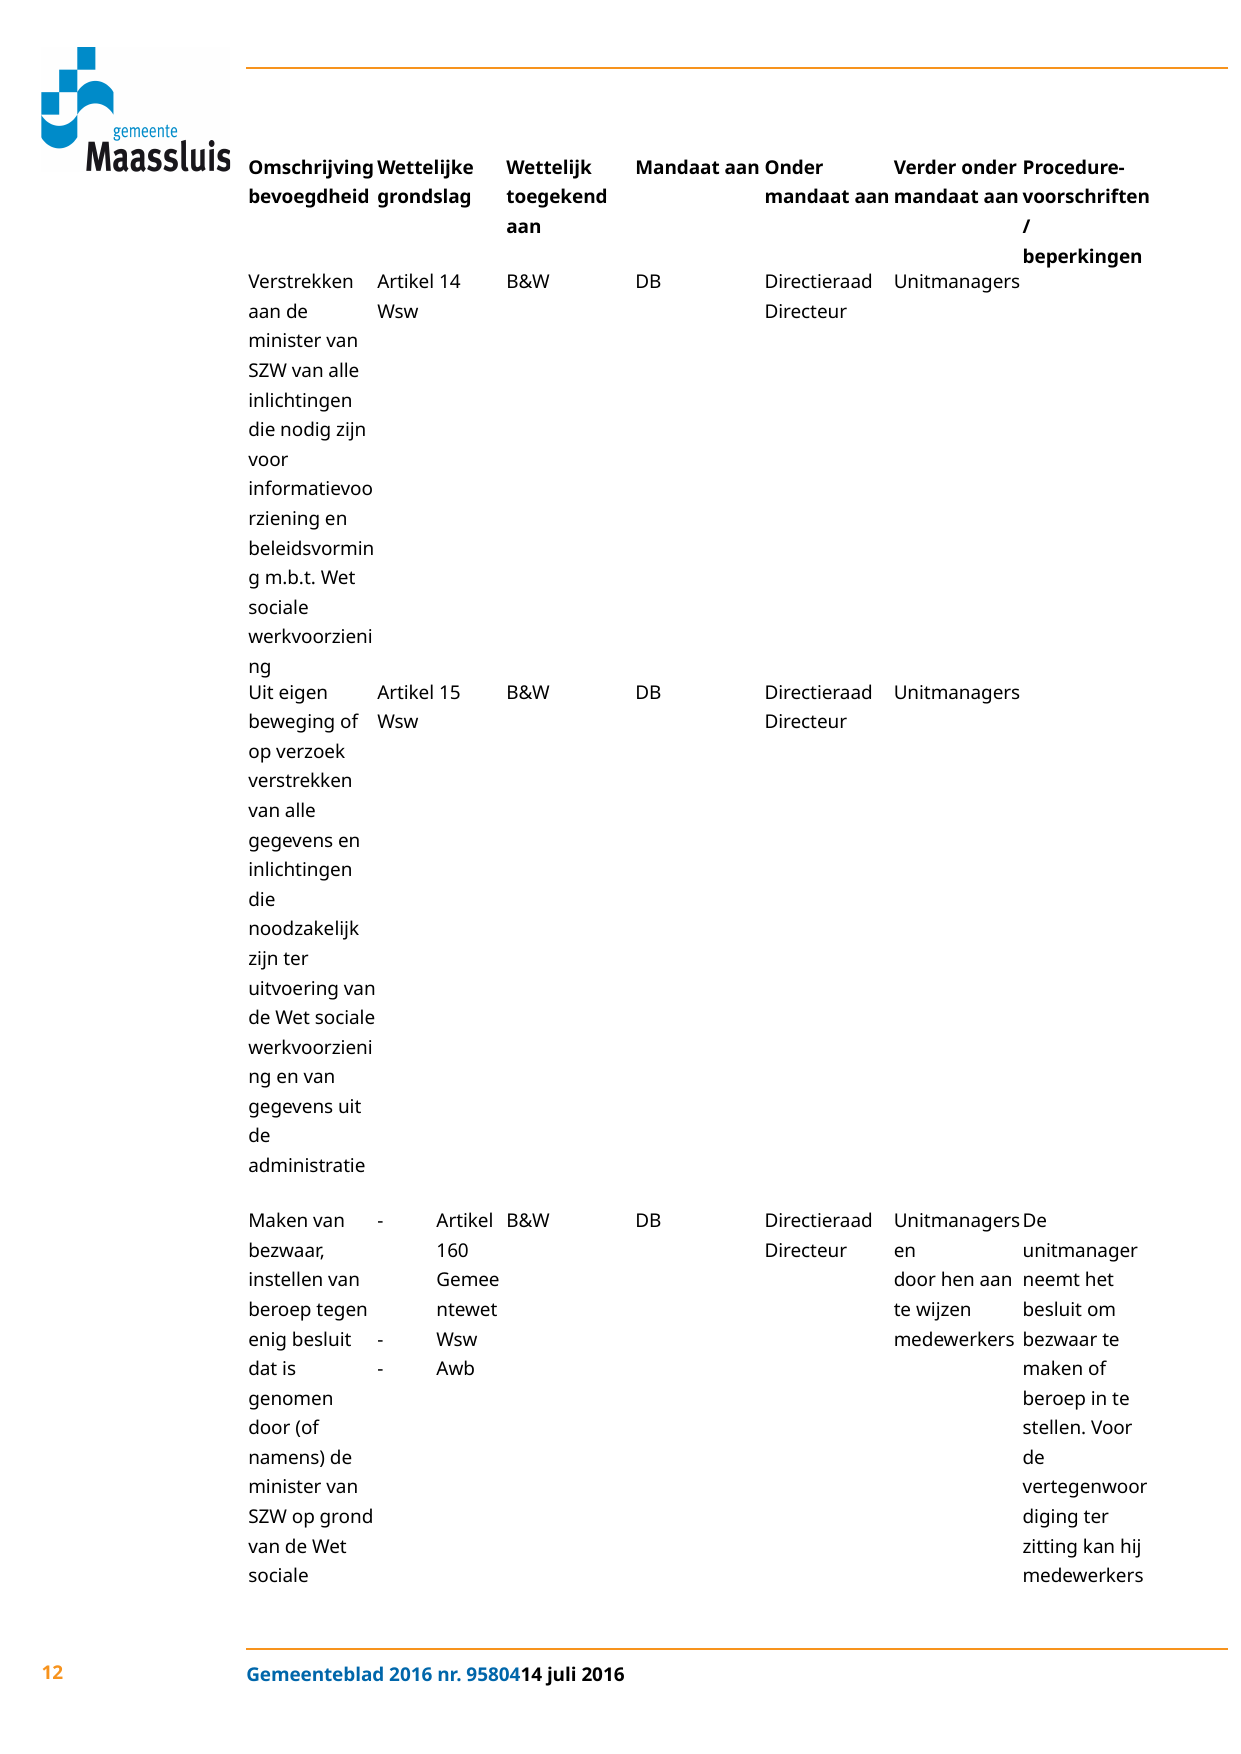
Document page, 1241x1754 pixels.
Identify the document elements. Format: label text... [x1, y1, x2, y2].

table_header Wettelijk toegekend aan [506, 154, 635, 268]
table_cell Directieraad Directeur [764, 1208, 893, 1588]
table_cell Verstrekken aan de minister van SZW van alle inlichtingen die nodig zijn voor informatievoorziening en beleidsvorming m.b.t. Wet sociale werkvoorziening [248, 269, 377, 679]
table_cell Directieraad Directeur [764, 269, 893, 679]
table_cell Directieraad Directeur [764, 679, 893, 1207]
table_header Verder onder mandaat aan [894, 154, 1022, 268]
table_header Procedure- voorschriften/ beperkingen [1023, 154, 1152, 268]
table_header Onder mandaat aan [764, 154, 893, 268]
table_cell Unitmanagers en door hen aan te wijzen medewerkers [894, 1208, 1022, 1588]
table_cell DB [635, 1208, 764, 1588]
table_cell De unitmanager neemt het besluit om bezwaar te maken of beroep in te stellen. Voor de vertegenwoordiging ter zitting kan hij medewerkers [1023, 1208, 1152, 1588]
table_cell B&W [506, 679, 635, 1207]
table_cell Unitmanagers [894, 269, 1022, 679]
table_header Omschrijving bevoegdheid [248, 154, 377, 268]
table_cell Artikel 14 Wsw [377, 269, 506, 679]
table_cell [1023, 269, 1152, 679]
table_cell DB [635, 679, 764, 1207]
table_cell B&W [506, 1208, 635, 1588]
picture [41, 47, 231, 172]
table_cell Uit eigen beweging of op verzoek verstrekken van alle gegevens en inlichtingen die noodzakelijk zijn ter uitvoering van de Wet sociale werkvoorziening en van gegevens uit de administratie [248, 679, 377, 1207]
table_cell B&W [506, 269, 635, 679]
table_cell Unitmanagers [894, 679, 1022, 1207]
table_header Mandaat aan [635, 154, 764, 268]
table_cell [1023, 679, 1152, 1207]
table_cell Artikel 15 Wsw [377, 679, 506, 1207]
table_cell Artikel 160 Gemeentewet Wsw Awb [377, 1208, 506, 1588]
table_cell DB [635, 269, 764, 679]
table_header Wettelijke grondslag [377, 154, 506, 268]
picture [41, 47, 77, 92]
table_cell Maken van bezwaar, instellen van beroep tegen enig besluit dat is genomen door (of namens) de minister van SZW op grond van de Wet sociale [248, 1208, 377, 1588]
